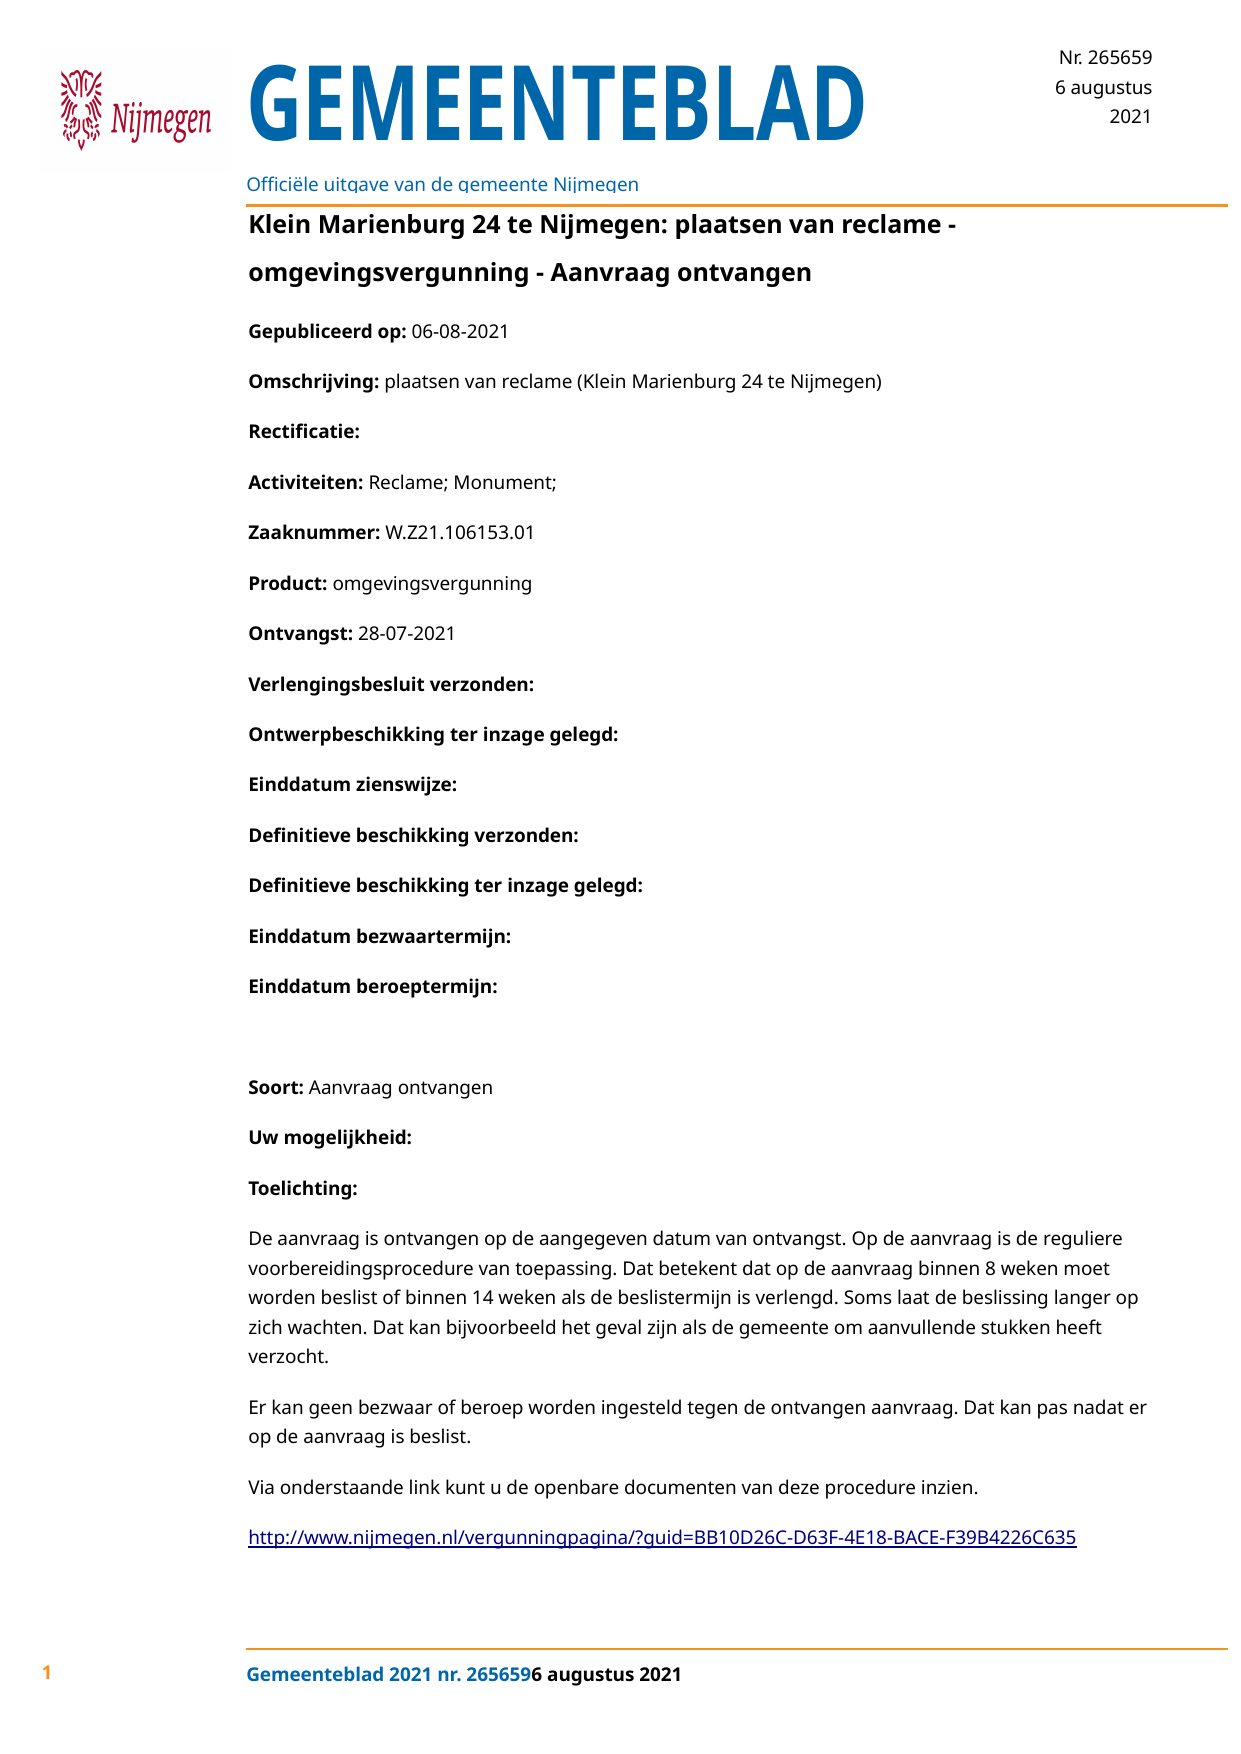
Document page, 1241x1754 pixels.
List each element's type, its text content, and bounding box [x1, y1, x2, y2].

text Zaaknummer: W.Z21.106153.01 [248, 519, 1152, 545]
text Definitieve beschikking verzonden: [248, 822, 1152, 848]
text De aanvraag is ontvangen op de aangegeven datum van ontvangst. Op de aanvraag is de reguliere voorbereidingsprocedure van toepassing. Dat betekent dat op de aanvraag binnen 8 weken moet worden beslist of binnen 14 weken als de beslistermijn is verlengd. Soms laat de beslissing langer op zich wachten. Dat kan bijvoorbeeld het geval zijn als de gemeente om aanvullende stukken heeft verzocht. [248, 1225, 1152, 1369]
text Einddatum zienswijze: [248, 772, 1152, 797]
text Rectificatie: [248, 419, 1152, 444]
picture [41, 47, 231, 172]
text Er kan geen bezwaar of beroep worden ingesteld tegen de ontvangen aanvraag. Dat kan pas nadat er op de aanvraag is beslist. [248, 1394, 1152, 1449]
text Product: omgevingsvergunning [248, 570, 1152, 596]
text Definitieve beschikking ter inzage gelegd: [248, 872, 1152, 898]
text Klein Marienburg 24 te Nijmegen: plaatsen van reclame - omgevingsvergunning - Aanvraag ontvangen [248, 207, 1152, 288]
text http://www.nijmegen.nl/vergunningpagina/?guid=BB10D26C-D63F-4E18-BACE-F39B4226C635 [248, 1524, 1152, 1550]
text Toelichting: [248, 1175, 1152, 1201]
text Soort: Aanvraag ontvangen [248, 1074, 1152, 1100]
text Einddatum beroeptermijn: [248, 973, 1152, 999]
text Omschrijving: plaatsen van reclame (Klein Marienburg 24 te Nijmegen) [248, 368, 1152, 394]
text Verlengingsbesluit verzonden: [248, 671, 1152, 697]
text Activiteiten: Reclame; Monument; [248, 469, 1152, 495]
text Via onderstaande link kunt u de openbare documenten van deze procedure inzien. [248, 1474, 1152, 1500]
text Gepubliceerd op: 06-08-2021 [248, 318, 1152, 344]
text Ontwerpbeschikking ter inzage gelegd: [248, 721, 1152, 747]
text Uw mogelijkheid: [248, 1124, 1152, 1150]
text Ontvangst: 28-07-2021 [248, 620, 1152, 646]
text Einddatum bezwaartermijn: [248, 923, 1152, 949]
